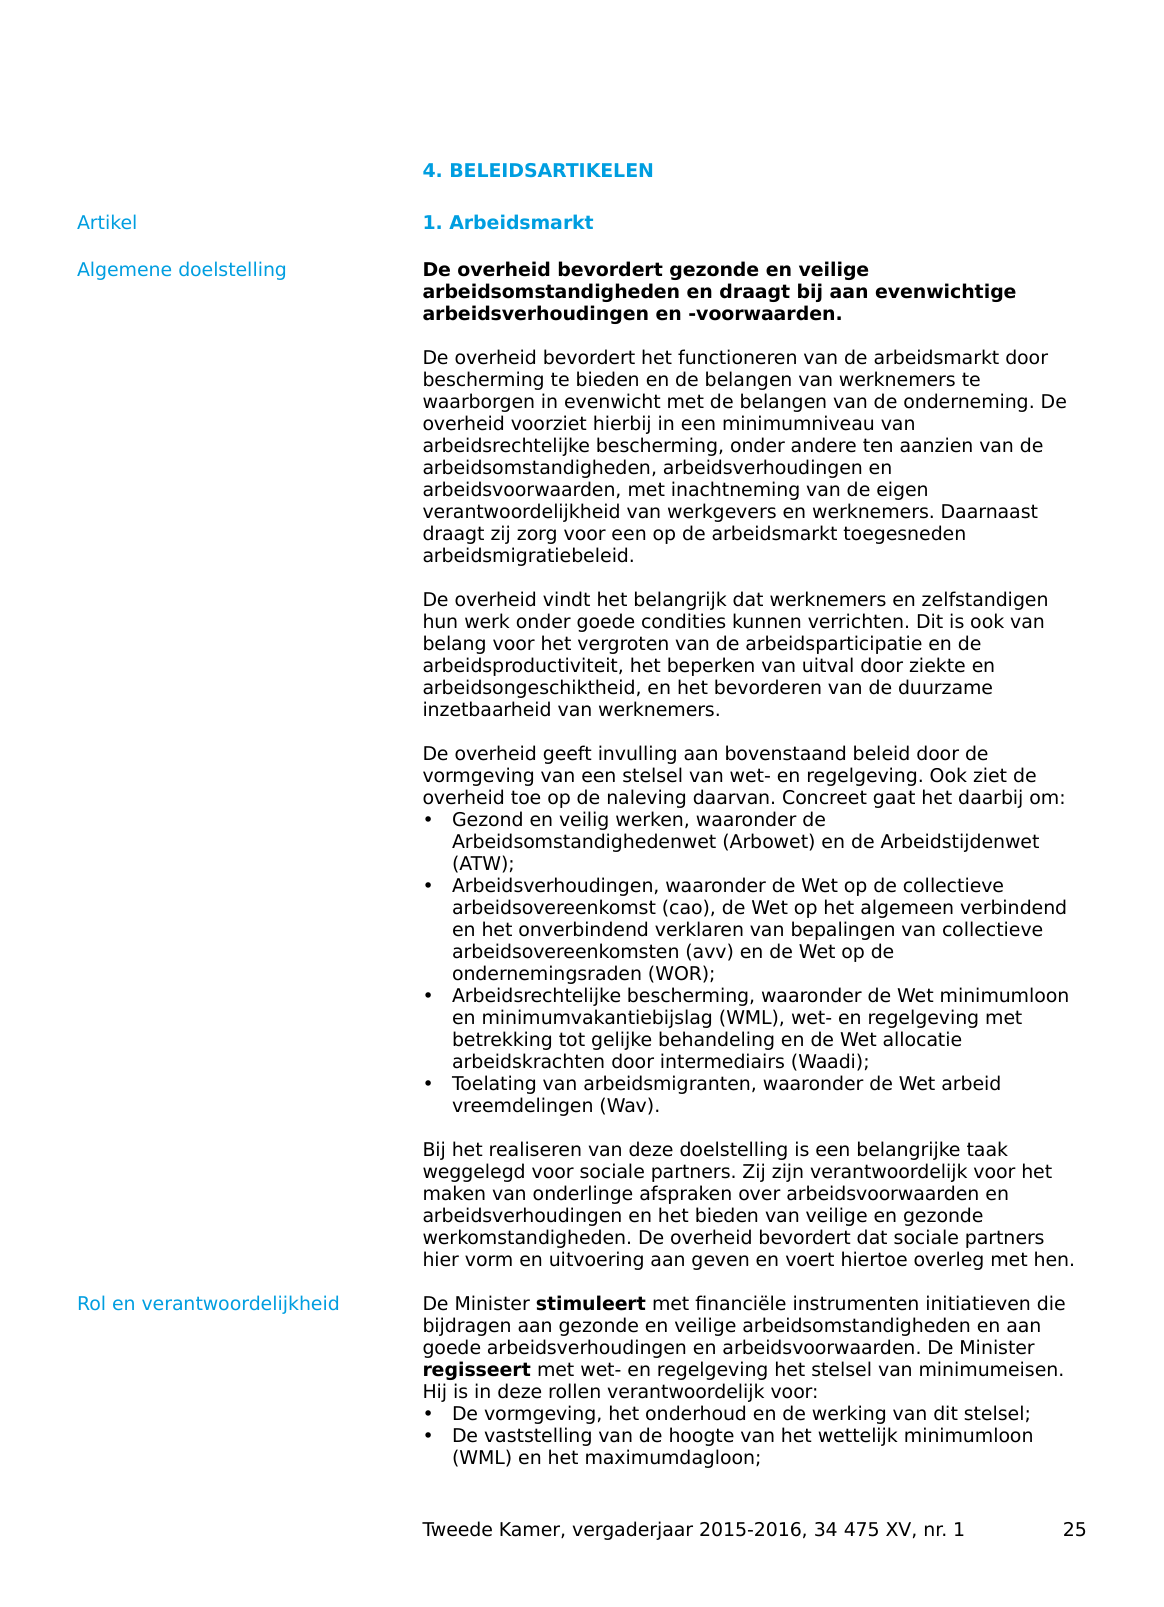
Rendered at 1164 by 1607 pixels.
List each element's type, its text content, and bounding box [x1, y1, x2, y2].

text Rol en verantwoordelijkheid [77, 1293, 399, 1315]
subtitle 1. Arbeidsmarkt [422, 212, 1087, 234]
text • De vaststelling van de hoogte van het wettelijk minimumloon (WML) en het maximumdagloon; [422, 1425, 1087, 1469]
text • Gezond en veilig werken, waaronder de Arbeidsomstandighedenwet (Arbowet) en de Arbeidstijdenwet (ATW); [422, 809, 1087, 875]
text De overheid bevordert gezonde en veilige arbeidsomstandigheden en draagt bij aan evenwichtige arbeidsverhoudingen en -voorwaarden. [422, 259, 1087, 325]
text De Minister stimuleert met financiële instrumenten initiatieven die bijdragen aan gezonde en veilige arbeidsomstandigheden en aan goede arbeidsverhoudingen en arbeidsvoorwaarden. De Minister regisseert met wet- en regelgeving het stelsel van minimumeisen. Hij is in deze rollen verantwoordelijk voor: [422, 1293, 1087, 1403]
text • Arbeidsverhoudingen, waaronder de Wet op de collectieve arbeidsovereenkomst (cao), de Wet op het algemeen verbindend en het onverbindend verklaren van bepalingen van collectieve arbeidsovereenkomsten (avv) en de Wet op de ondernemingsraden (WOR); [422, 875, 1087, 985]
text De overheid bevordert het functioneren van de arbeidsmarkt door bescherming te bieden en de belangen van werknemers te waarborgen in evenwicht met de belangen van de onderneming. De overheid voorziet hierbij in een minimumniveau van arbeidsrechtelijke bescherming, onder andere ten aanzien van de arbeidsomstandigheden, arbeidsverhoudingen en arbeidsvoorwaarden, met inachtneming van de eigen verantwoordelijkheid van werkgevers en werknemers. Daarnaast draagt zij zorg voor een op de arbeidsmarkt toegesneden arbeidsmigratiebeleid. [422, 347, 1087, 567]
text Algemene doelstelling [77, 259, 399, 281]
text Artikel [77, 212, 399, 234]
subtitle 4. BELEIDSARTIKELEN [422, 160, 1087, 182]
text • Toelating van arbeidsmigranten, waaronder de Wet arbeid vreemdelingen (Wav). [422, 1073, 1087, 1117]
text • De vormgeving, het onderhoud en de werking van dit stelsel; [422, 1403, 1087, 1425]
subtitle [77, 234, 399, 242]
text De overheid geeft invulling aan bovenstaand beleid door de vormgeving van een stelsel van wet- en regelgeving. Ook ziet de overheid toe op de naleving daarvan. Concreet gaat het daarbij om: [422, 743, 1087, 809]
text Bij het realiseren van deze doelstelling is een belangrijke taak weggelegd voor sociale partners. Zij zijn verantwoordelijk voor het maken van onderlinge afspraken over arbeidsvoorwaarden en arbeidsverhoudingen en het bieden van veilige en gezonde werkomstandigheden. De overheid bevordert dat sociale partners hier vorm en uitvoering aan geven en voert hiertoe overleg met hen. [422, 1139, 1087, 1271]
text De overheid vindt het belangrijk dat werknemers en zelfstandigen hun werk onder goede condities kunnen verrichten. Dit is ook van belang voor het vergroten van de arbeidsparticipatie en de arbeidsproductiviteit, het beperken van uitval door ziekte en arbeidsongeschiktheid, en het bevorderen van de duurzame inzetbaarheid van werknemers. [422, 589, 1087, 721]
text • Arbeidsrechtelijke bescherming, waaronder de Wet minimumloon en minimumvakantiebijslag (WML), wet- en regelgeving met betrekking tot gelijke behandeling en de Wet allocatie arbeidskrachten door intermediairs (Waadi); [422, 985, 1087, 1073]
